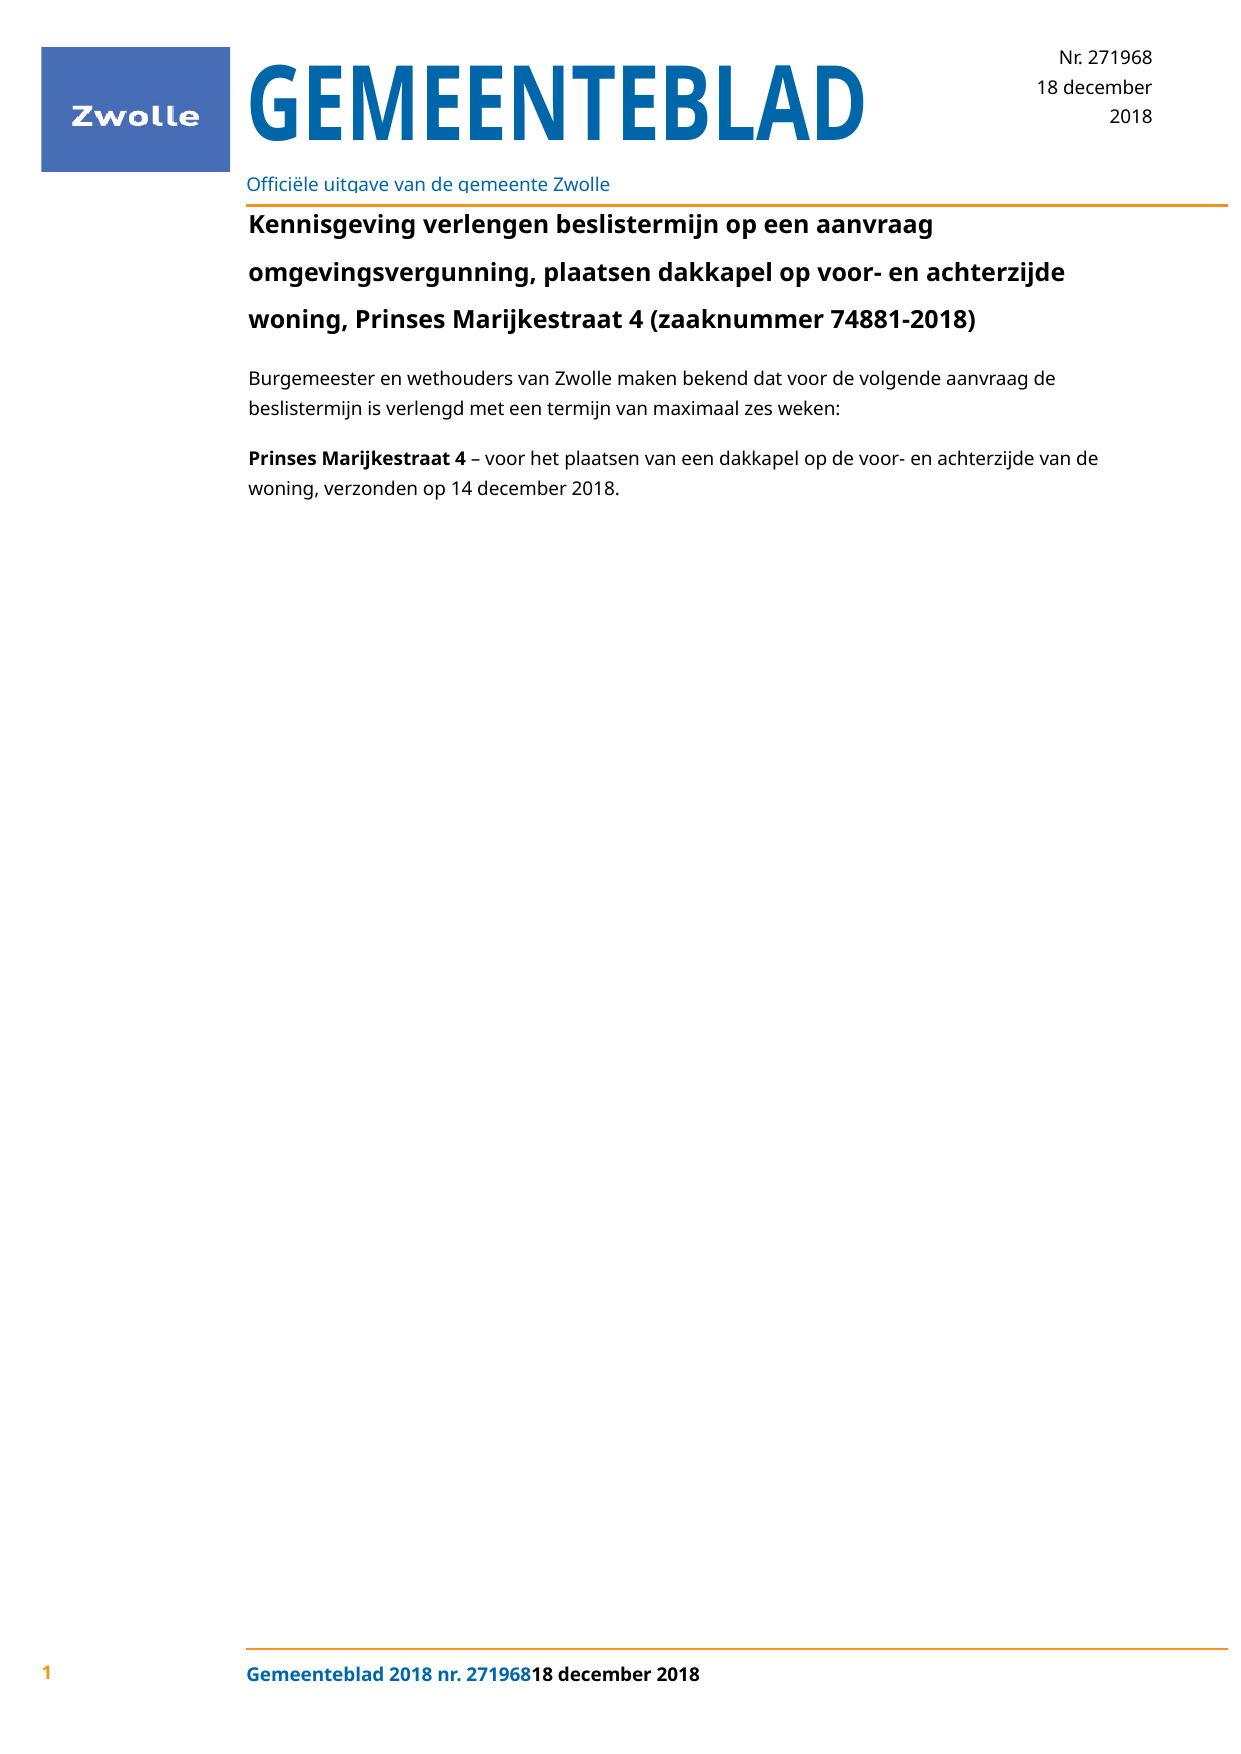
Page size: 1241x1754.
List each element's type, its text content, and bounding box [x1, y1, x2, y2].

text Prinses Marijkestraat 4 – voor het plaatsen van een dakkapel op de voor- en achterzijde van de woning, verzonden op 14 december 2018. [248, 446, 1152, 501]
text Burgemeester en wethouders van Zwolle maken bekend dat voor de volgende aanvraag de beslistermijn is verlengd met een termijn van maximaal zes weken: [248, 366, 1152, 421]
text Kennisgeving verlengen beslistermijn op een aanvraag omgevingsvergunning, plaatsen dakkapel op voor- en achterzijde woning, Prinses Marijkestraat 4 (zaaknummer 74881-2018) [248, 207, 1152, 336]
picture [41, 47, 231, 172]
